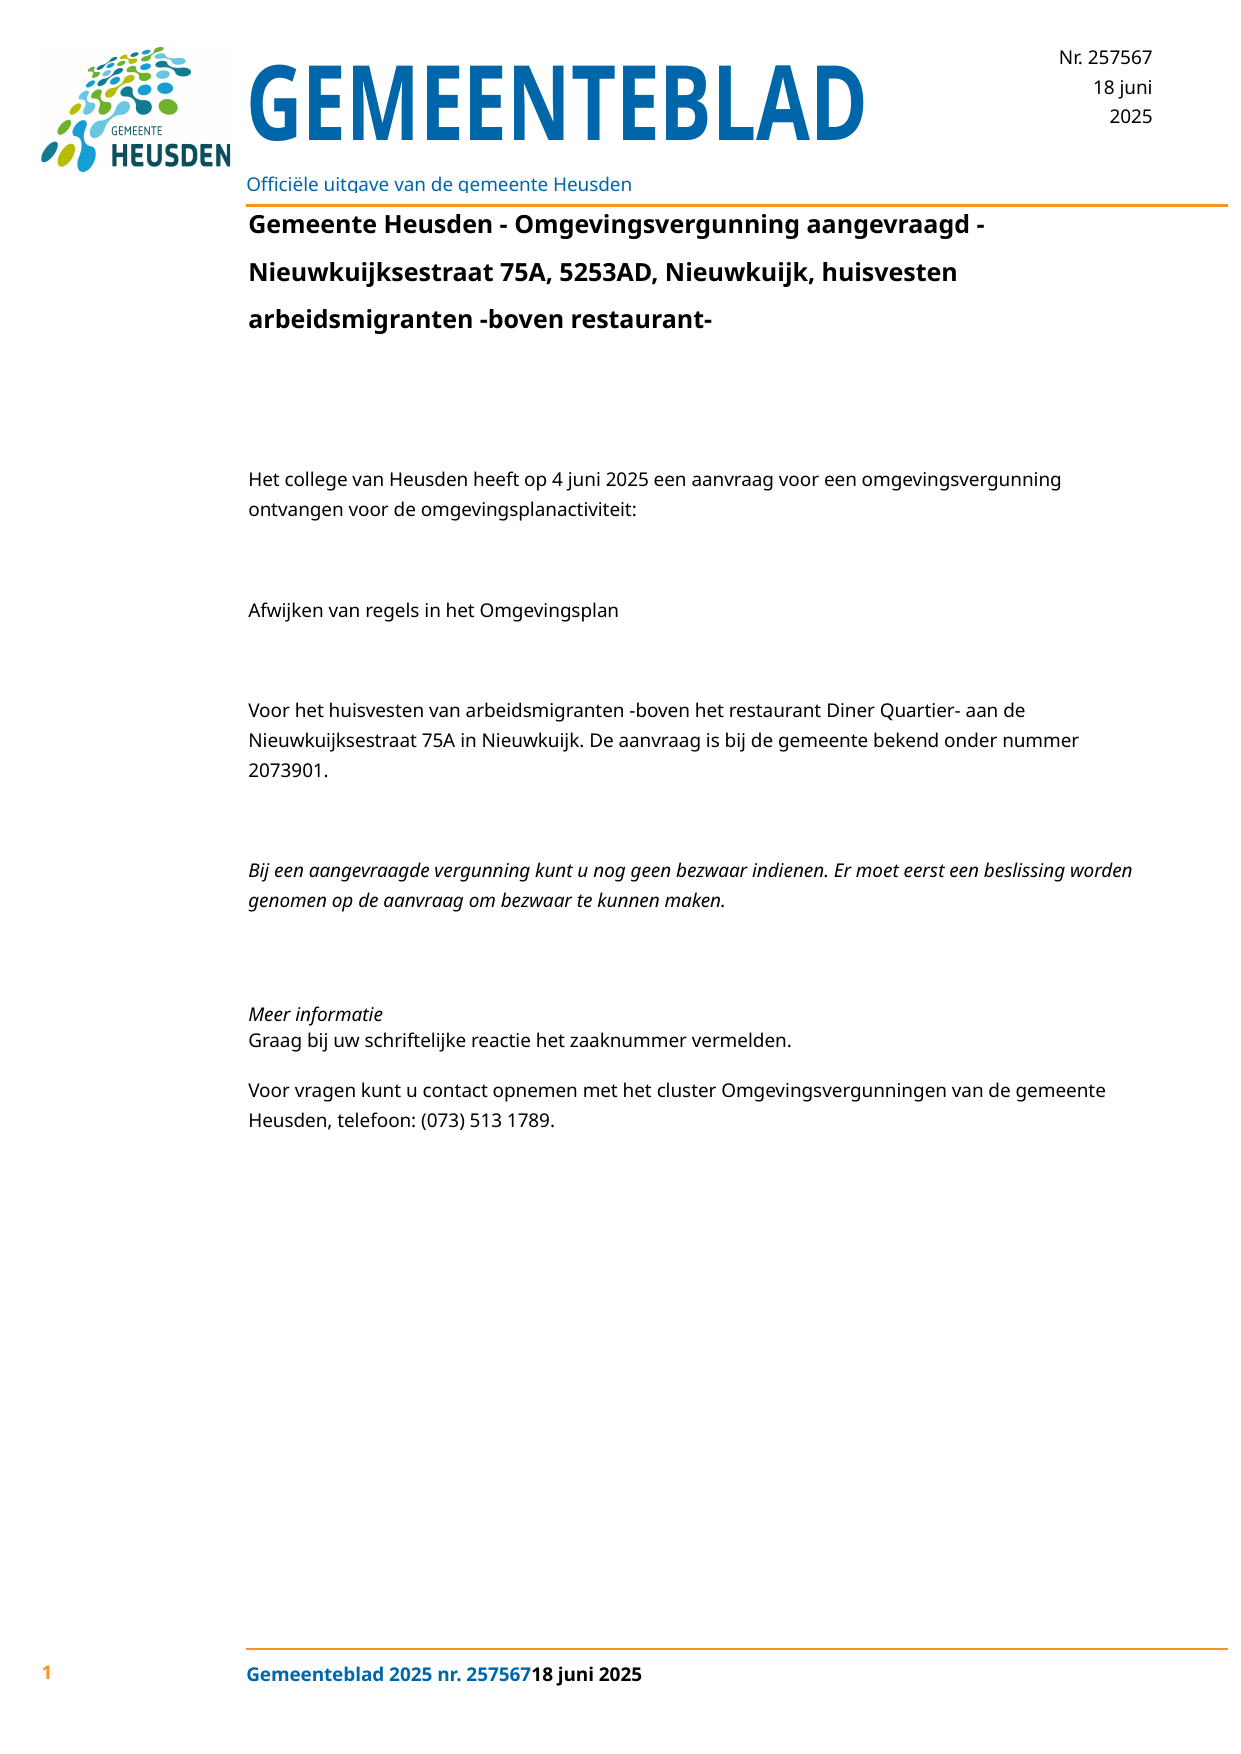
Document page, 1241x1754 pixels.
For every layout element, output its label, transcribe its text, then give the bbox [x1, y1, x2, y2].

text Het college van Heusden heeft op 4 juni 2025 een aanvraag voor een omgevingsvergunning ontvangen voor de omgevingsplanactiviteit: [248, 466, 1152, 522]
picture [41, 47, 231, 172]
text Graag bij uw schriftelijke reactie het zaaknummer vermelden. [248, 1027, 1152, 1053]
text Meer informatie [248, 1002, 1152, 1027]
text Bij een aangevraagde vergunning kunt u nog geen bezwaar indienen. Er moet eerst een beslissing worden genomen op de aanvraag om bezwaar te kunnen maken. [248, 858, 1152, 913]
text Afwijken van regels in het Omgevingsplan [248, 597, 1152, 622]
text Gemeente Heusden - Omgevingsvergunning aangevraagd - Nieuwkuijksestraat 75A, 5253AD, Nieuwkuijk, huisvesten arbeidsmigranten -boven restaurant- [248, 207, 1152, 336]
text Voor het huisvesten van arbeidsmigranten -boven het restaurant Diner Quartier- aan de Nieuwkuijksestraat 75A in Nieuwkuijk. De aanvraag is bij de gemeente bekend onder nummer 2073901. [248, 698, 1152, 782]
text Voor vragen kunt u contact opnemen met het cluster Omgevingsvergunningen van de gemeente Heusden, telefoon: (073) 513 1789. [248, 1078, 1152, 1133]
